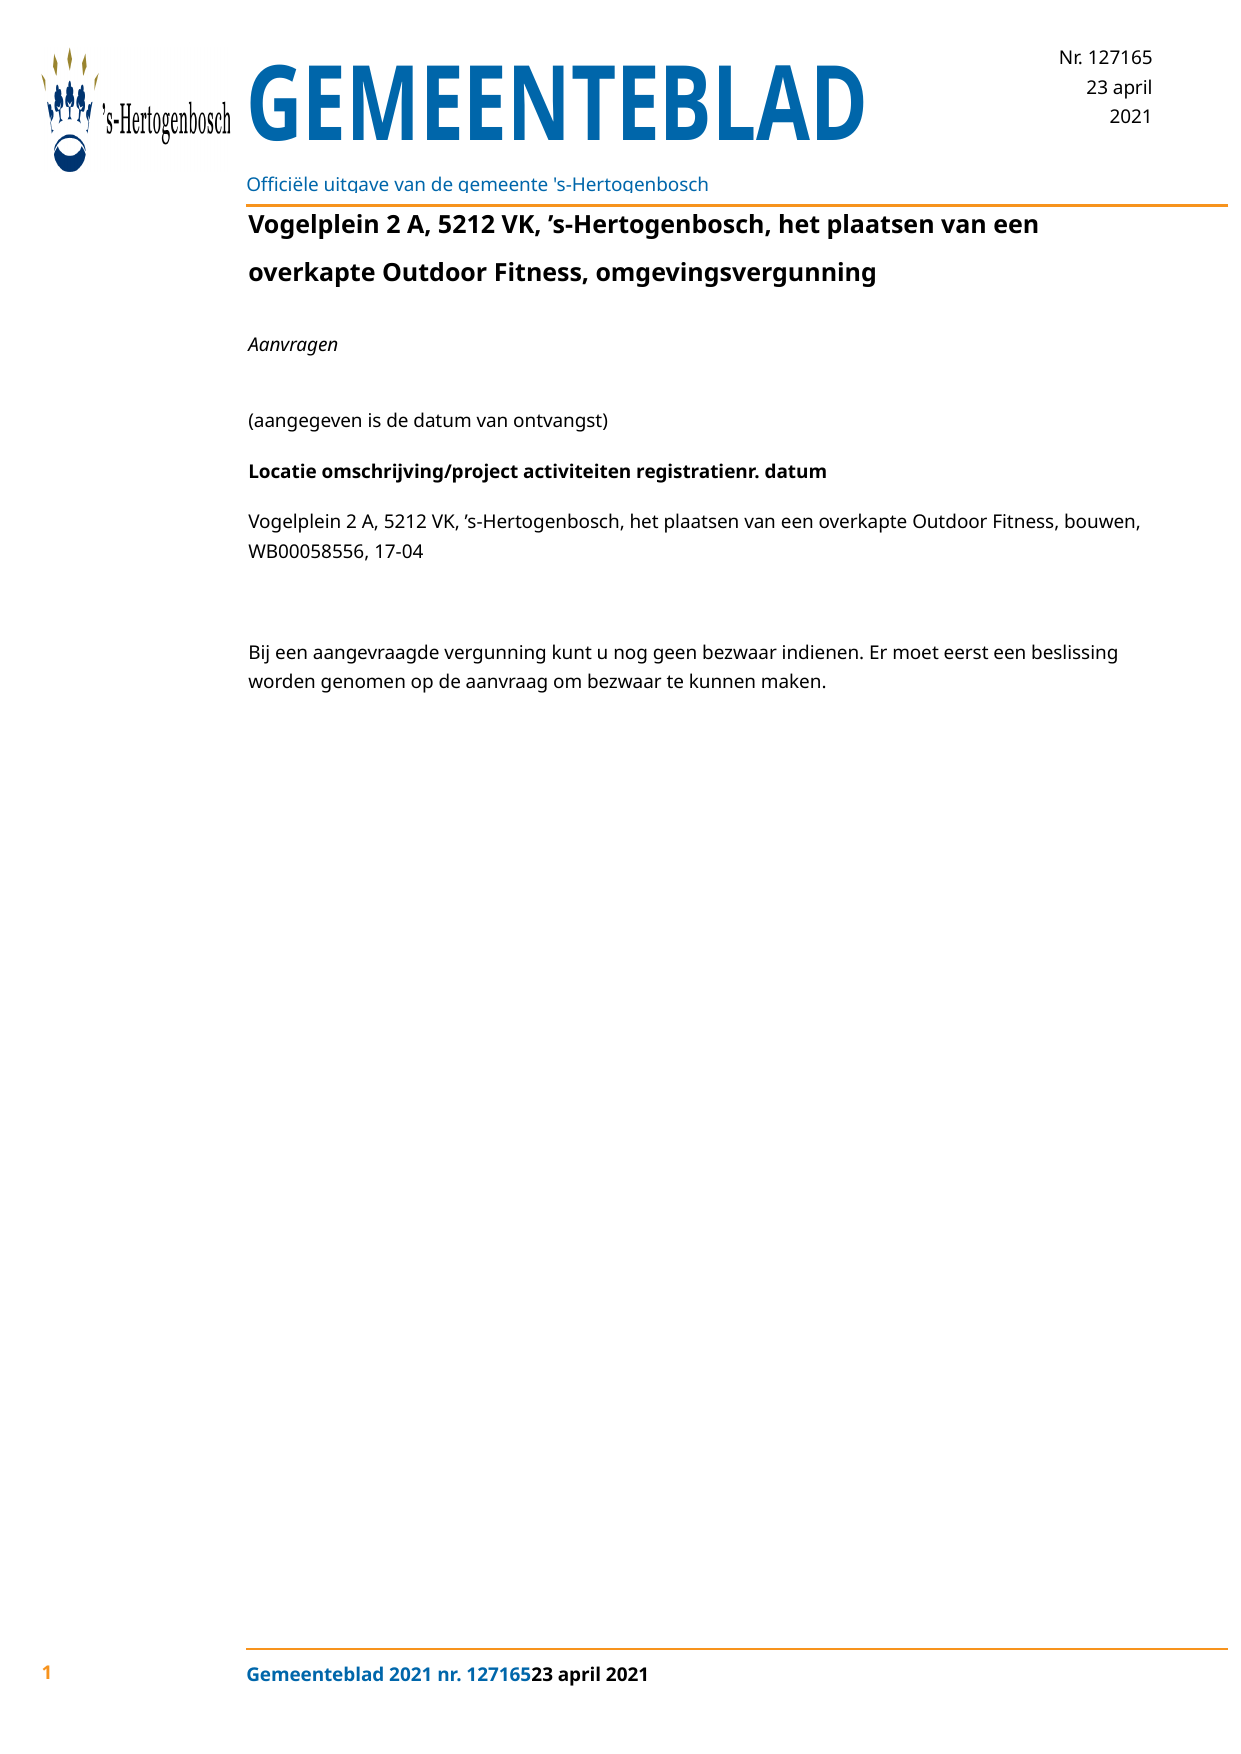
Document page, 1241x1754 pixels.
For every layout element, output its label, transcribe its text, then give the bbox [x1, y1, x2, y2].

text Vogelplein 2 A, 5212 VK, ’s-Hertogenbosch, het plaatsen van een overkapte Outdoor Fitness, omgevingsvergunning [248, 207, 1152, 288]
text Locatie omschrijving/project activiteiten registratienr. datum [248, 458, 1152, 484]
text Aanvragen [248, 331, 1152, 357]
picture [41, 47, 231, 172]
text Vogelplein 2 A, 5212 VK, ’s-Hertogenbosch, het plaatsen van een overkapte Outdoor Fitness, bouwen, WB00058556, 17-04 [248, 508, 1152, 564]
text (aangegeven is de datum van ontvangst) [248, 408, 1152, 433]
text Bij een aangevraagde vergunning kunt u nog geen bezwaar indienen. Er moet eerst een beslissing worden genomen op de aanvraag om bezwaar te kunnen maken. [248, 639, 1152, 694]
